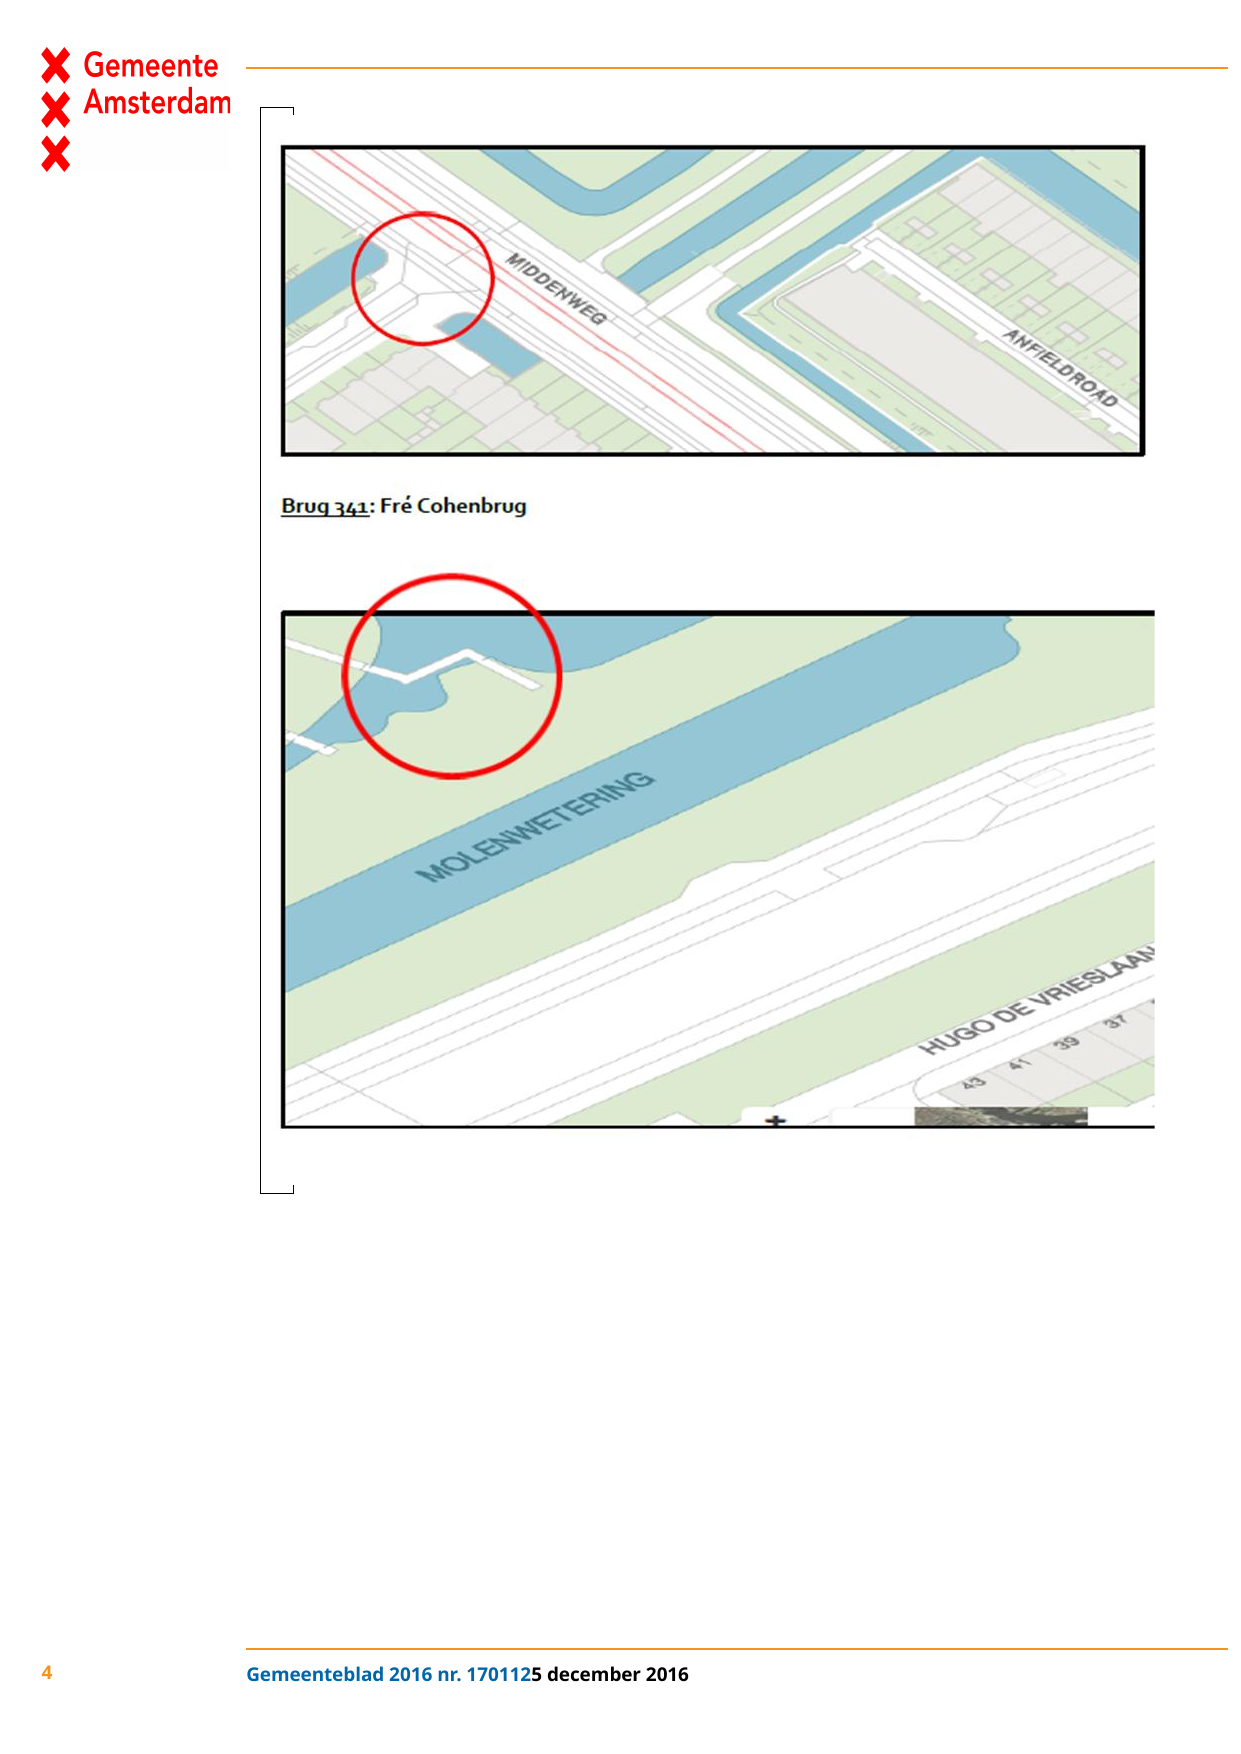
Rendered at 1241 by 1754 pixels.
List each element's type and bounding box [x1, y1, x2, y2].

picture [268, 115, 1155, 1185]
picture [41, 47, 231, 172]
